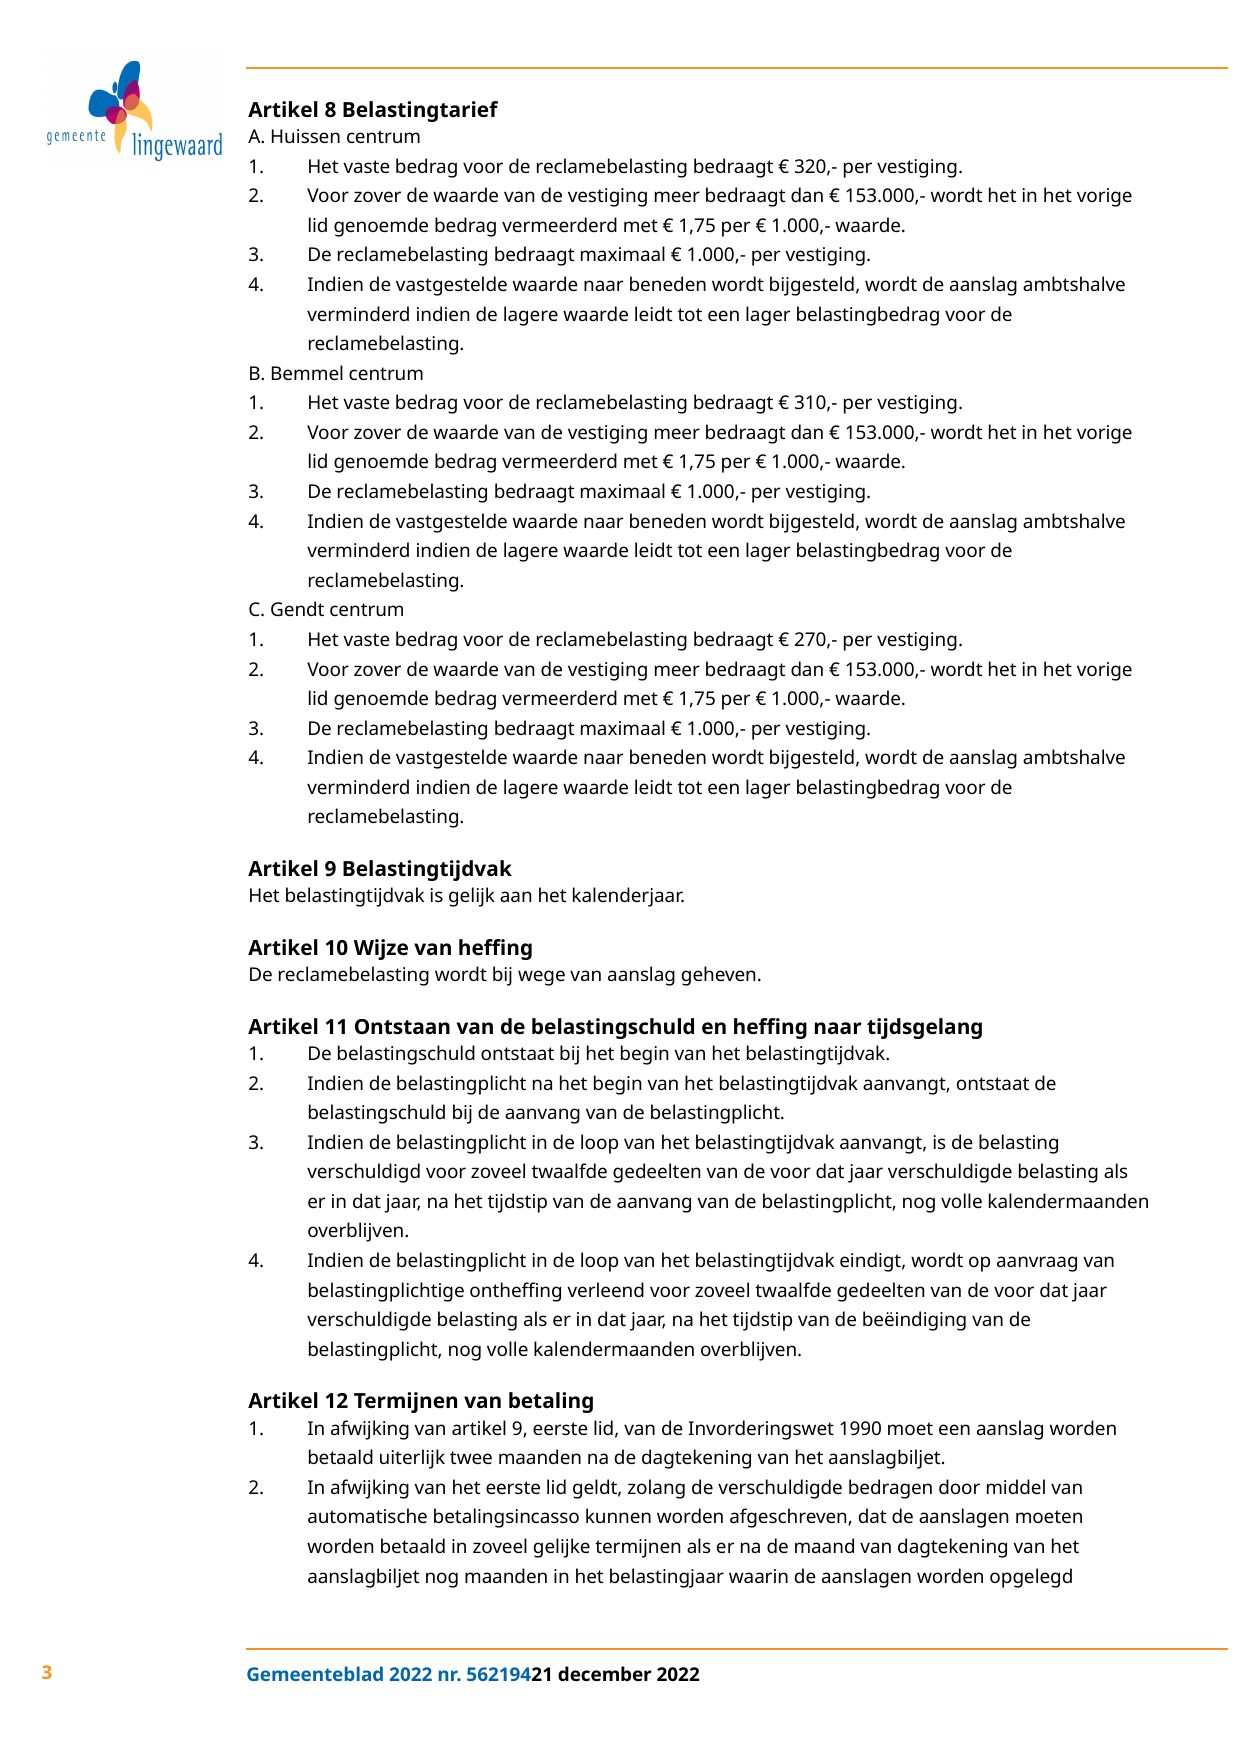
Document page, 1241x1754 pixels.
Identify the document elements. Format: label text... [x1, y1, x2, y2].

list Indien de belastingplicht in de loop van het belastingtijdvak eindigt, wordt op aanvraag van belastingplichtige ontheffing verleend voor zoveel twaalfde gedeelten van de voor dat jaar verschuldigde belasting als er in dat jaar, na het tijdstip van de beëindiging van de belastingplicht, nog volle kalendermaanden overblijven. [248, 1247, 1152, 1362]
list De reclamebelasting bedraagt maximaal € 1.000,- per vestiging. [248, 478, 1152, 504]
text Artikel 8 Belastingtarief [248, 95, 1152, 123]
list Het vaste bedrag voor de reclamebelasting bedraagt € 320,- per vestiging. [248, 153, 1152, 178]
list Voor zover de waarde van de vestiging meer bedraagt dan € 153.000,- wordt het in het vorige lid genoemde bedrag vermeerderd met € 1,75 per € 1.000,- waarde. [248, 656, 1152, 711]
list Indien de vastgestelde waarde naar beneden wordt bijgesteld, wordt de aanslag ambtshalve verminderd indien de lagere waarde leidt tot een lager belastingbedrag voor de reclamebelasting. [248, 744, 1152, 829]
list Het vaste bedrag voor de reclamebelasting bedraagt € 310,- per vestiging. [248, 389, 1152, 415]
text C. Gendt centrum [248, 597, 1152, 622]
list Het vaste bedrag voor de reclamebelasting bedraagt € 270,- per vestiging. [248, 626, 1152, 652]
list Indien de vastgestelde waarde naar beneden wordt bijgesteld, wordt de aanslag ambtshalve verminderd indien de lagere waarde leidt tot een lager belastingbedrag voor de reclamebelasting. [248, 508, 1152, 593]
text De reclamebelasting wordt bij wege van aanslag geheven. [248, 961, 1152, 987]
list De reclamebelasting bedraagt maximaal € 1.000,- per vestiging. [248, 715, 1152, 741]
text Het belastingtijdvak is gelijk aan het kalenderjaar. [248, 882, 1152, 908]
list Indien de belastingplicht in de loop van het belastingtijdvak aanvangt, is de belasting verschuldigd voor zoveel twaalfde gedeelten van de voor dat jaar verschuldigde belasting als er in dat jaar, na het tijdstip van de aanvang van de belastingplicht, nog volle kalendermaanden overblijven. [248, 1129, 1152, 1243]
list Voor zover de waarde van de vestiging meer bedraagt dan € 153.000,- wordt het in het vorige lid genoemde bedrag vermeerderd met € 1,75 per € 1.000,- waarde. [248, 182, 1152, 238]
list In afwijking van het eerste lid geldt, zolang de verschuldigde bedragen door middel van automatische betalingsincasso kunnen worden afgeschreven, dat de aanslagen moeten worden betaald in zoveel gelijke termijnen als er na de maand van dagtekening van het aanslagbiljet nog maanden in het belastingjaar waarin de aanslagen worden opgelegd [248, 1474, 1152, 1588]
picture [41, 47, 231, 172]
list Indien de vastgestelde waarde naar beneden wordt bijgesteld, wordt de aanslag ambtshalve verminderd indien de lagere waarde leidt tot een lager belastingbedrag voor de reclamebelasting. [248, 271, 1152, 356]
text Artikel 11 Ontstaan van de belastingschuld en heffing naar tijdsgelang [248, 1012, 1152, 1040]
list Voor zover de waarde van de vestiging meer bedraagt dan € 153.000,- wordt het in het vorige lid genoemde bedrag vermeerderd met € 1,75 per € 1.000,- waarde. [248, 419, 1152, 474]
text Artikel 9 Belastingtijdvak [248, 854, 1152, 882]
list In afwijking van artikel 9, eerste lid, van de Invorderingswet 1990 moet een aanslag worden betaald uiterlijk twee maanden na de dagtekening van het aanslagbiljet. [248, 1415, 1152, 1470]
text A. Huissen centrum [248, 123, 1152, 149]
list De reclamebelasting bedraagt maximaal € 1.000,- per vestiging. [248, 242, 1152, 267]
text B. Bemmel centrum [248, 360, 1152, 386]
list Indien de belastingplicht na het begin van het belastingtijdvak aanvangt, ontstaat de belastingschuld bij de aanvang van de belastingplicht. [248, 1070, 1152, 1125]
list De belastingschuld ontstaat bij het begin van het belastingtijdvak. [248, 1040, 1152, 1066]
text Artikel 12 Termijnen van betaling [248, 1386, 1152, 1415]
text Artikel 10 Wijze van heffing [248, 933, 1152, 961]
